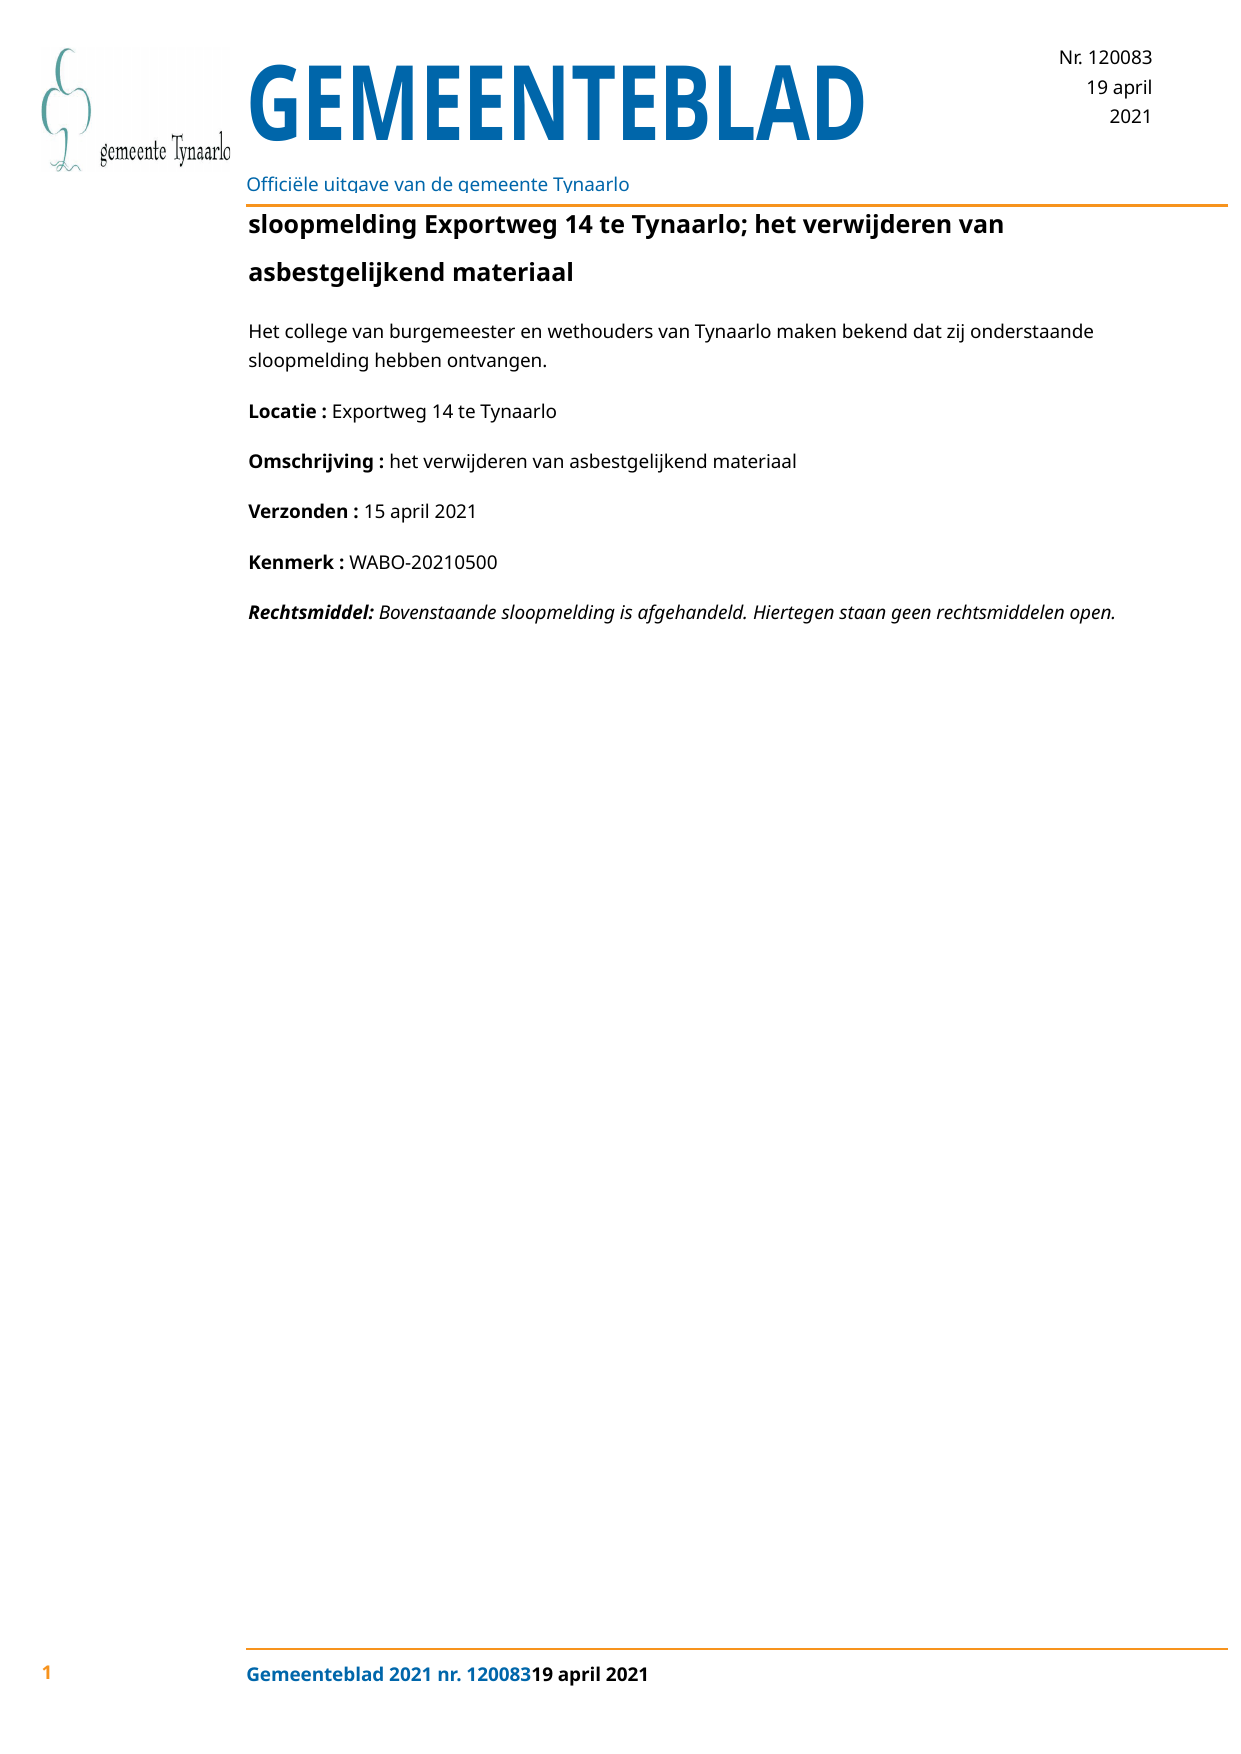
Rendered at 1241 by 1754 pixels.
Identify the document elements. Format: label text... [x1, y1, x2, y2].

picture [41, 47, 231, 172]
text Locatie : Exportweg 14 te Tynaarlo [248, 398, 1152, 424]
text Rechtsmiddel: Bovenstaande sloopmelding is afgehandeld. Hiertegen staan geen rechtsmiddelen open. [248, 599, 1152, 625]
text Kenmerk : WABO-20210500 [248, 549, 1152, 575]
text sloopmelding Exportweg 14 te Tynaarlo; het verwijderen van asbestgelijkend materiaal [248, 207, 1152, 288]
text Verzonden : 15 april 2021 [248, 499, 1152, 524]
text Omschrijving : het verwijderen van asbestgelijkend materiaal [248, 448, 1152, 474]
text Het college van burgemeester en wethouders van Tynaarlo maken bekend dat zij onderstaande sloopmelding hebben ontvangen. [248, 318, 1152, 373]
